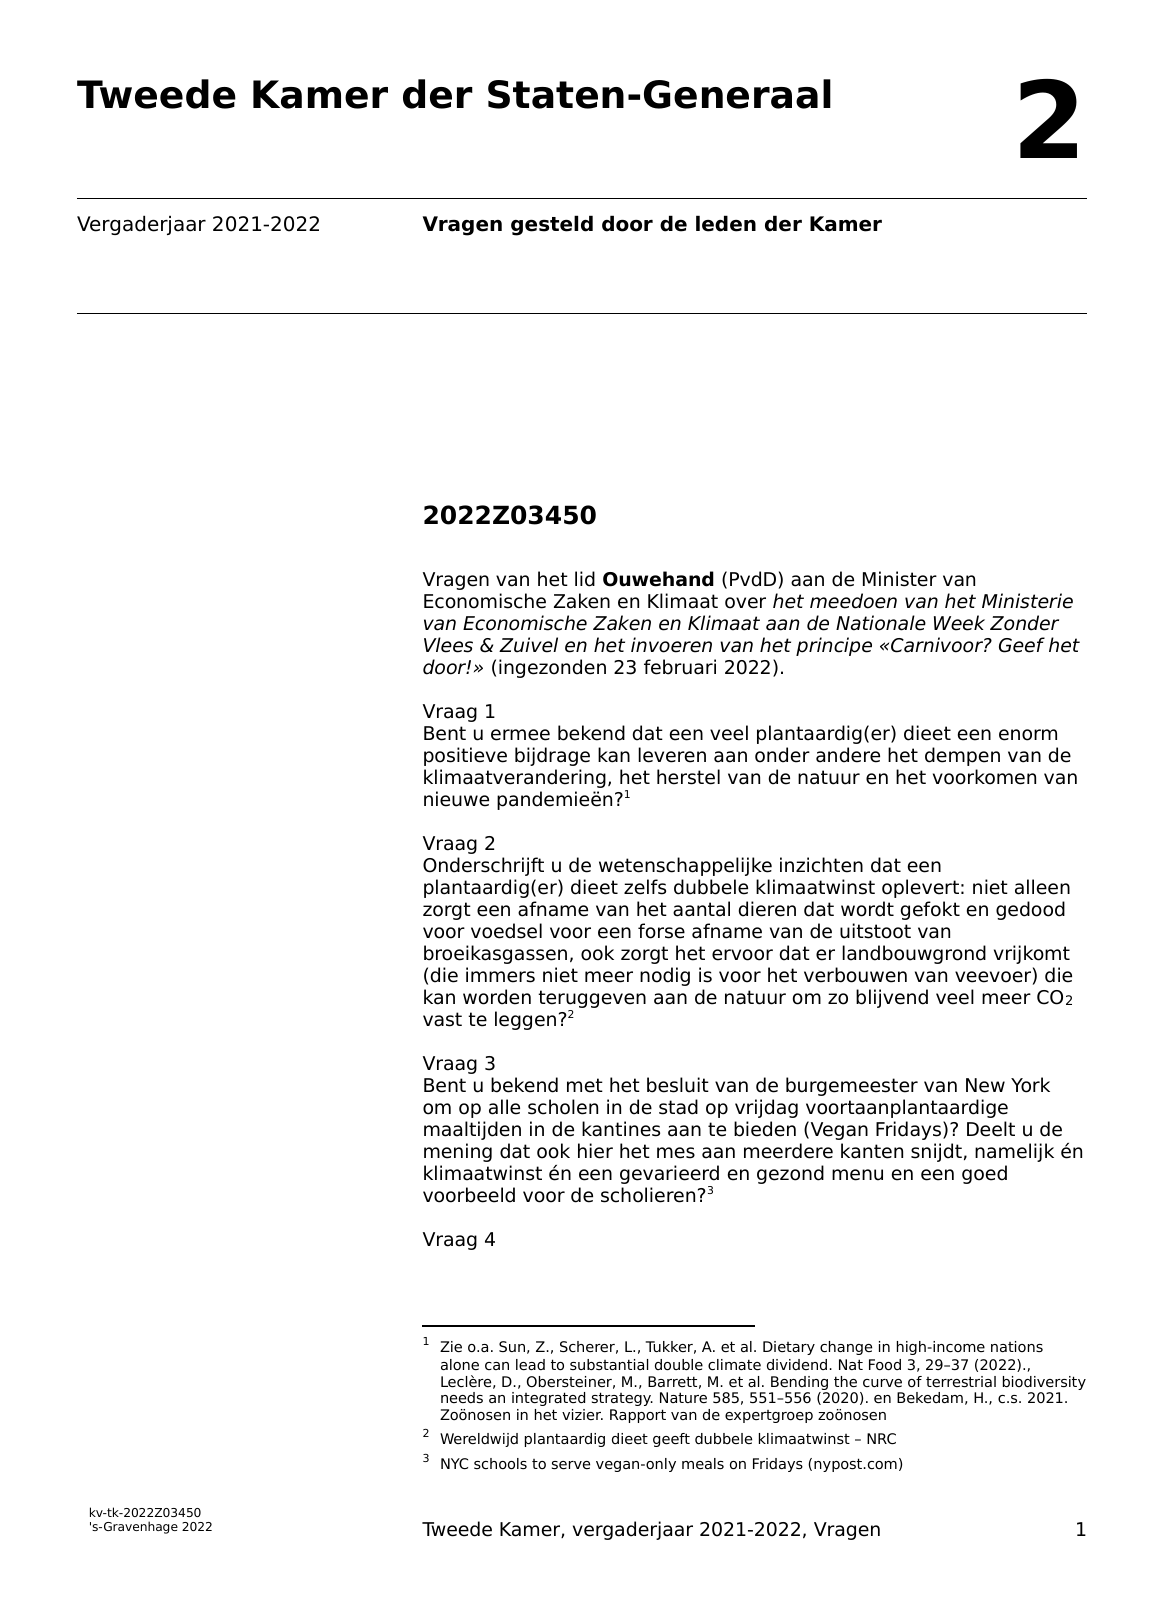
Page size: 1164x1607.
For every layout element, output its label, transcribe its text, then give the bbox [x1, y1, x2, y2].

text Bent u bekend met het besluit van de burgemeester van New York om op alle scholen in de stad op vrijdag voortaanplantaardige maaltijden in de kantines aan te bieden (Vegan Fridays)? Deelt u de mening dat ook hier het mes aan meerdere kanten snijdt, namelijk én klimaatwinst én een gevarieerd en gezond menu en een goed voorbeeld voor de scholieren? [422, 1075, 1087, 1207]
text Vraag 3 [422, 1053, 1087, 1075]
table_header 2 [886, 59, 1087, 198]
table_cell Vragen gesteld door de leden der Kamer [422, 199, 1087, 313]
text Wereldwijd plantaardig dieet geeft dubbele klimaatwinst – NRC [422, 1427, 1087, 1449]
text 's-Gravenhage 2022 [88, 1520, 323, 1534]
table_cell Vergaderjaar 2021-2022 [77, 199, 422, 313]
text kv-tk-2022Z03450 [88, 1506, 323, 1520]
text Zie o.a. Sun, Z., Scherer, L., Tukker, A. et al. Dietary change in high-income nations alone can lead to substantial double climate dividend. Nat Food 3, 29–37 (2022)., Leclère, D., Obersteiner, M., Barrett, M. et al. Bending the curve of terrestrial biodiversity needs an integrated strategy. Nature 585, 551–556 (2020). en Bekedam, H., c.s. 2021. Zoönosen in het vizier. Rapport van de expertgroep zoönosen [422, 1335, 1087, 1424]
table_header Tweede Kamer der Staten-Generaal [77, 59, 886, 198]
text Vraag 4 [422, 1229, 1087, 1251]
text Bent u ermee bekend dat een veel plantaardig(er) dieet een enorm positieve bijdrage kan leveren aan onder andere het dempen van de klimaatverandering, het herstel van de natuur en het voorkomen van nieuwe pandemieën? [422, 723, 1087, 811]
text Vraag 1 [422, 701, 1087, 723]
text Vraag 2 [422, 833, 1087, 855]
text 2022Z03450 [422, 501, 1087, 531]
text Onderschrijft u de wetenschappelijke inzichten dat een plantaardig(er) dieet zelfs dubbele klimaatwinst oplevert: niet alleen zorgt een afname van het aantal dieren dat wordt gefokt en gedood voor voedsel voor een forse afname van de uitstoot van broeikasgassen, ook zorgt het ervoor dat er landbouwgrond vrijkomt (die immers niet meer nodig is voor het verbouwen van veevoer) die kan worden teruggeven aan de natuur om zo blijvend veel meer CO2 vast te leggen? [422, 855, 1087, 1031]
text Vragen van het lid Ouwehand (PvdD) aan de Minister van Economische Zaken en Klimaat over het meedoen van het Ministerie van Economische Zaken en Klimaat aan de Nationale Week Zonder Vlees & Zuivel en het invoeren van het principe «Carnivoor? Geef het door!» (ingezonden 23 februari 2022). [422, 569, 1087, 679]
text NYC schools to serve vegan-only meals on Fridays (nypost.com) [422, 1452, 1087, 1474]
